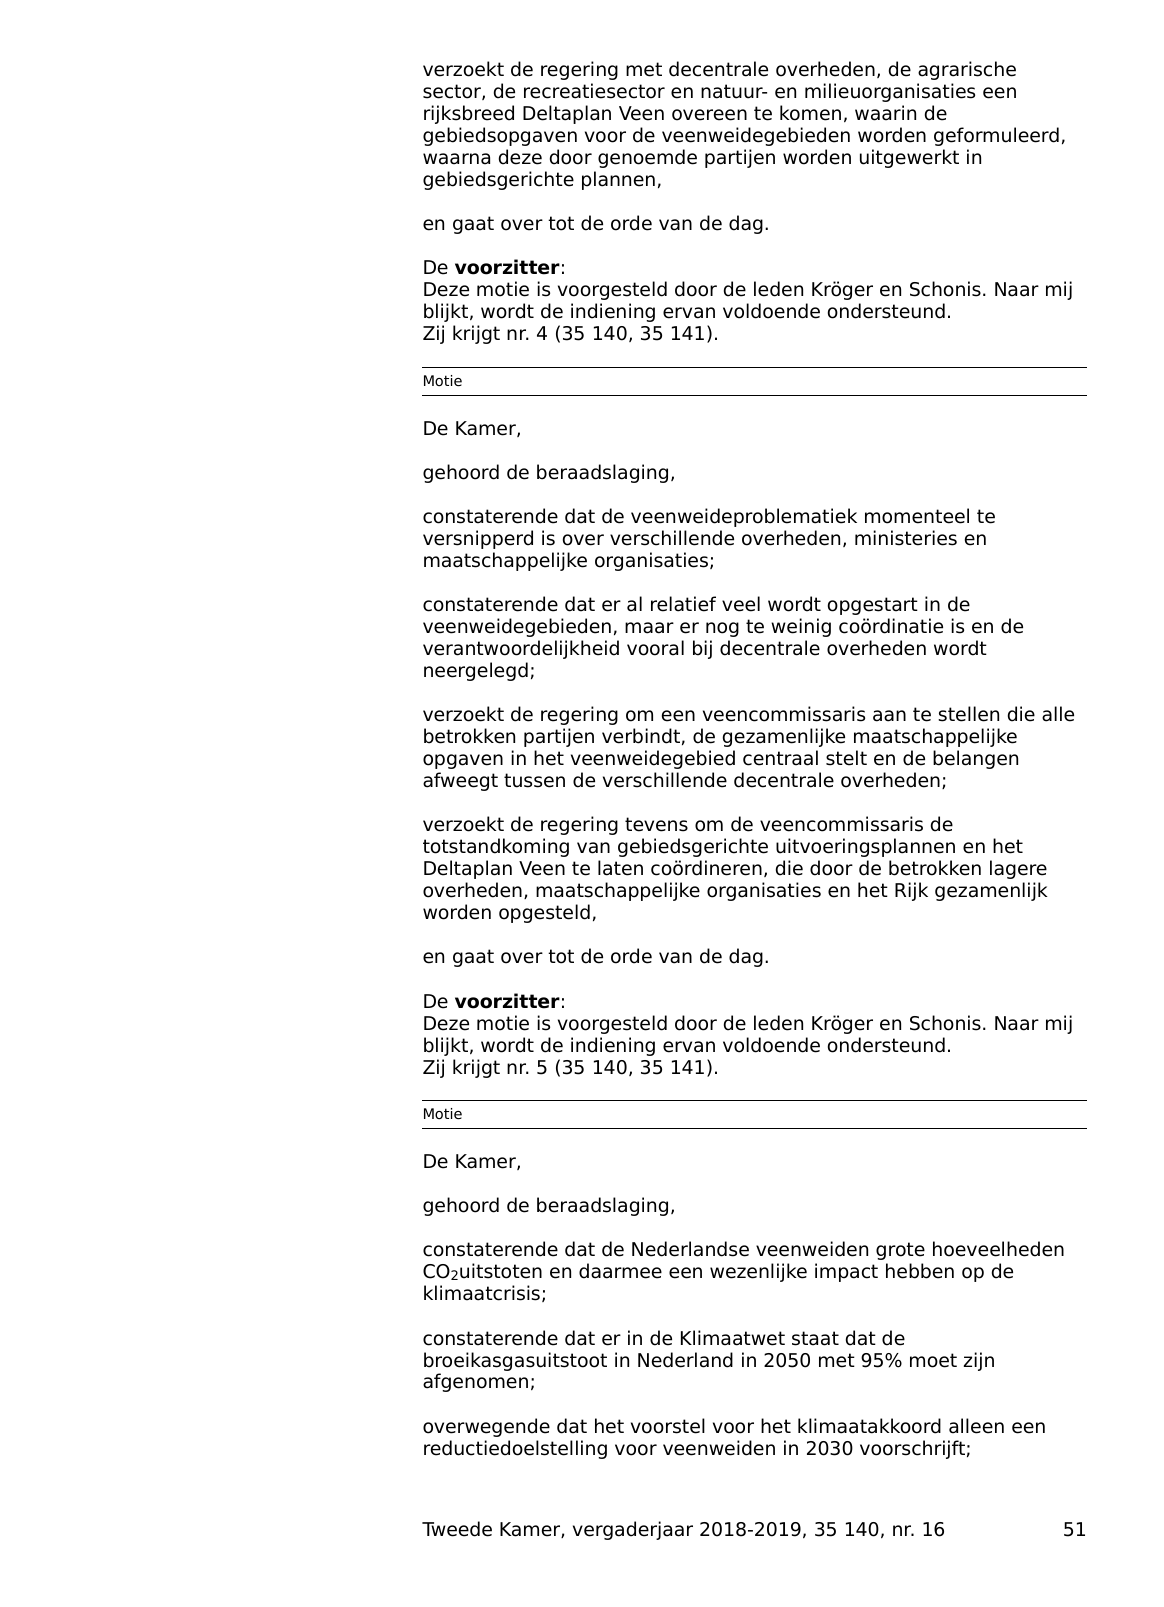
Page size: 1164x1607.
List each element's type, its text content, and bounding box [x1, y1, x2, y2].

text verzoekt de regering met decentrale overheden, de agrarische sector, de recreatiesector en natuur- en milieuorganisaties een rijksbreed Deltaplan Veen overeen te komen, waarin de gebiedsopgaven voor de veenweidegebieden worden geformuleerd, waarna deze door genoemde partijen worden uitgewerkt in gebiedsgerichte plannen, [422, 59, 1087, 191]
text Zij krijgt nr. 4 (35 140, 35 141). [422, 323, 1087, 345]
text gehoord de beraadslaging, [422, 462, 1087, 484]
text constaterende dat er al relatief veel wordt opgestart in de veenweidegebieden, maar er nog te weinig coördinatie is en de verantwoordelijkheid vooral bij decentrale overheden wordt neergelegd; [422, 594, 1087, 682]
text constaterende dat er in de Klimaatwet staat dat de broeikasgasuitstoot in Nederland in 2050 met 95% moet zijn afgenomen; [422, 1327, 1087, 1393]
text Deze motie is voorgesteld door de leden Kröger en Schonis. Naar mij blijkt, wordt de indiening ervan voldoende ondersteund. [422, 279, 1087, 323]
text Deze motie is voorgesteld door de leden Kröger en Schonis. Naar mij blijkt, wordt de indiening ervan voldoende ondersteund. [422, 1013, 1087, 1057]
text De Kamer, [422, 418, 1087, 440]
text gehoord de beraadslaging, [422, 1195, 1087, 1217]
text constaterende dat de Nederlandse veenweiden grote hoeveelheden CO2uitstoten en daarmee een wezenlijke impact hebben op de klimaatcrisis; [422, 1239, 1087, 1305]
text De voorzitter: [422, 257, 1087, 279]
text De Kamer, [422, 1151, 1087, 1173]
text constaterende dat de veenweideproblematiek momenteel te versnipperd is over verschillende overheden, ministeries en maatschappelijke organisaties; [422, 506, 1087, 572]
text overwegende dat het voorstel voor het klimaatakkoord alleen een reductiedoelstelling voor veenweiden in 2030 voorschrijft; [422, 1416, 1087, 1459]
table_header Motie [422, 368, 1087, 394]
text De voorzitter: [422, 991, 1087, 1013]
table_header Motie [422, 1101, 1087, 1128]
text verzoekt de regering tevens om de veencommissaris de totstandkoming van gebiedsgerichte uitvoeringsplannen en het Deltaplan Veen te laten coördineren, die door de betrokken lagere overheden, maatschappelijke organisaties en het Rijk gezamenlijk worden opgesteld, [422, 814, 1087, 924]
text en gaat over tot de orde van de dag. [422, 213, 1087, 235]
text en gaat over tot de orde van de dag. [422, 946, 1087, 968]
text verzoekt de regering om een veencommissaris aan te stellen die alle betrokken partijen verbindt, de gezamenlijke maatschappelijke opgaven in het veenweidegebied centraal stelt en de belangen afweegt tussen de verschillende decentrale overheden; [422, 704, 1087, 792]
text Zij krijgt nr. 5 (35 140, 35 141). [422, 1057, 1087, 1078]
